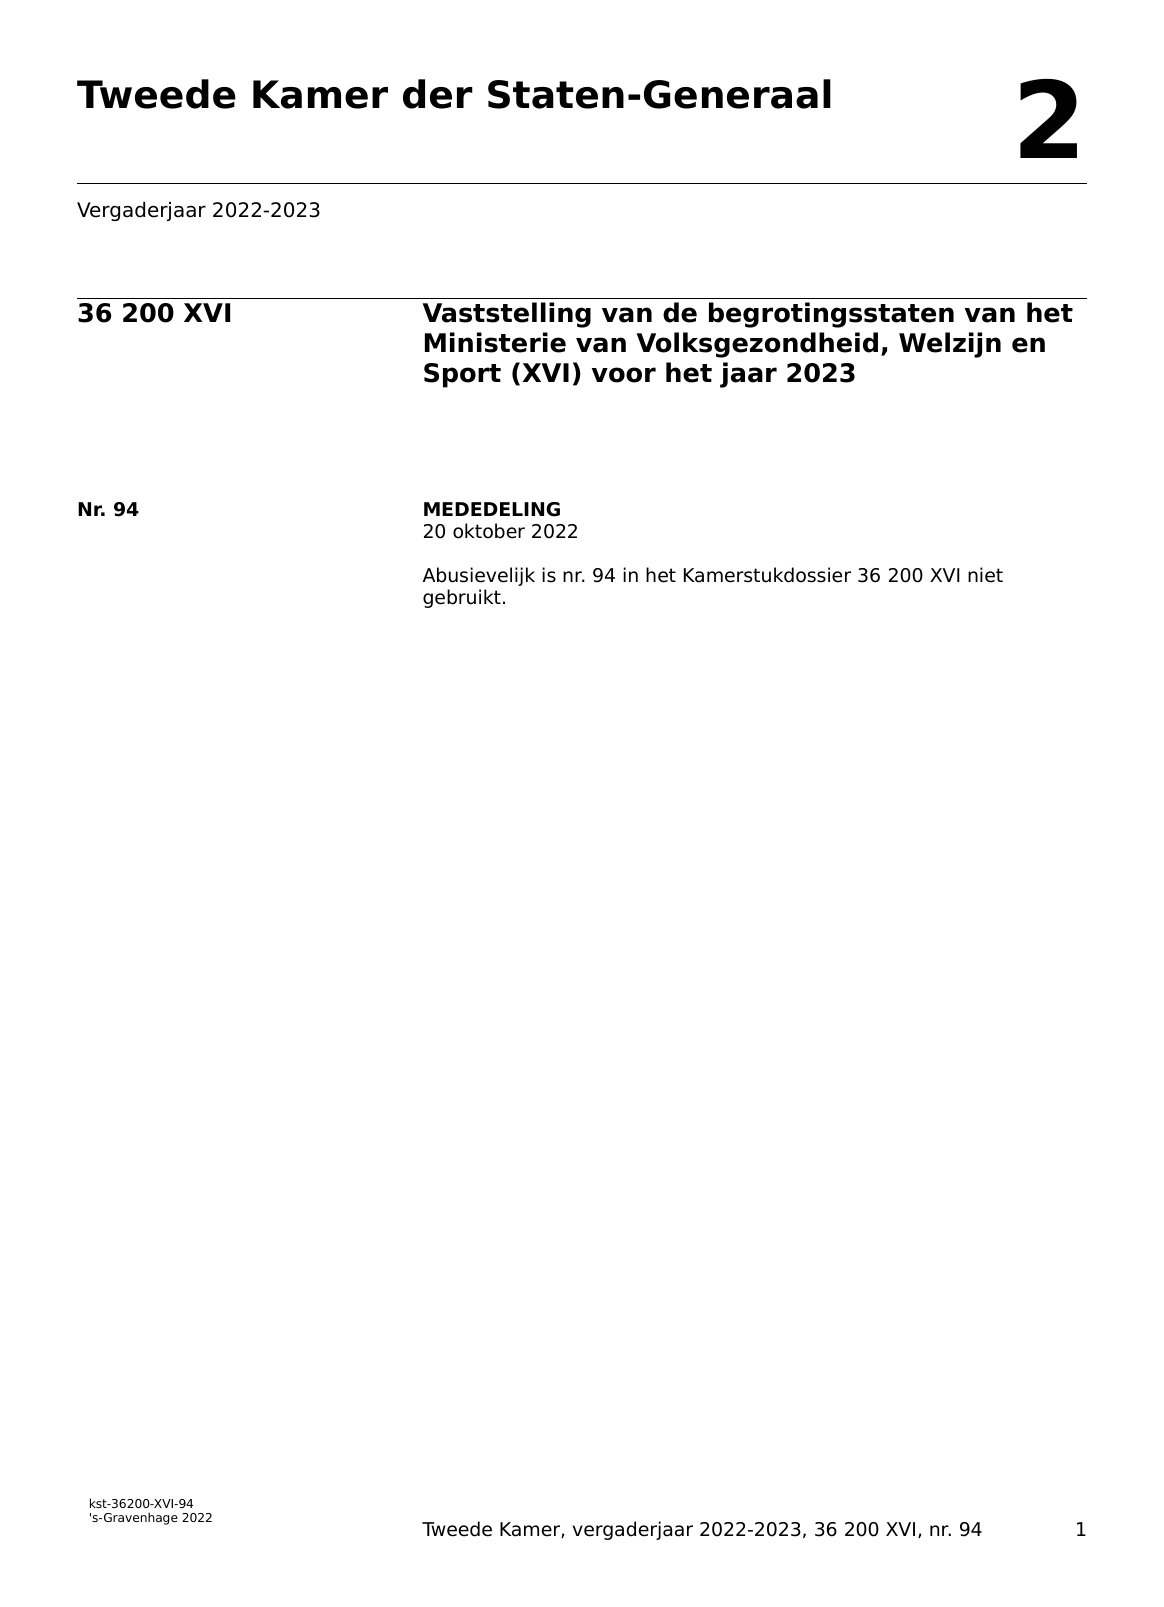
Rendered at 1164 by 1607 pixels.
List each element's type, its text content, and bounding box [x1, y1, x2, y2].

table_header Tweede Kamer der Staten-Generaal [77, 59, 886, 183]
table_header 2 [886, 59, 1087, 183]
text Abusievelijk is nr. 94 in het Kamerstukdossier 36 200 XVI niet gebruikt. [422, 565, 1087, 609]
subtitle Nr. 94 MEDEDELING [77, 499, 1087, 521]
text 20 oktober 2022 [422, 521, 1087, 543]
subtitle 36 200 XVI Vaststelling van de begrotingsstaten van het Ministerie van Volksgezondheid, Welzijn en Sport (XVI) voor het jaar 2023 [77, 299, 1087, 388]
table_cell Vergaderjaar 2022-2023 [77, 184, 1087, 298]
text kst-36200-XVI-94 [88, 1497, 323, 1511]
text 's-Gravenhage 2022 [88, 1511, 323, 1525]
